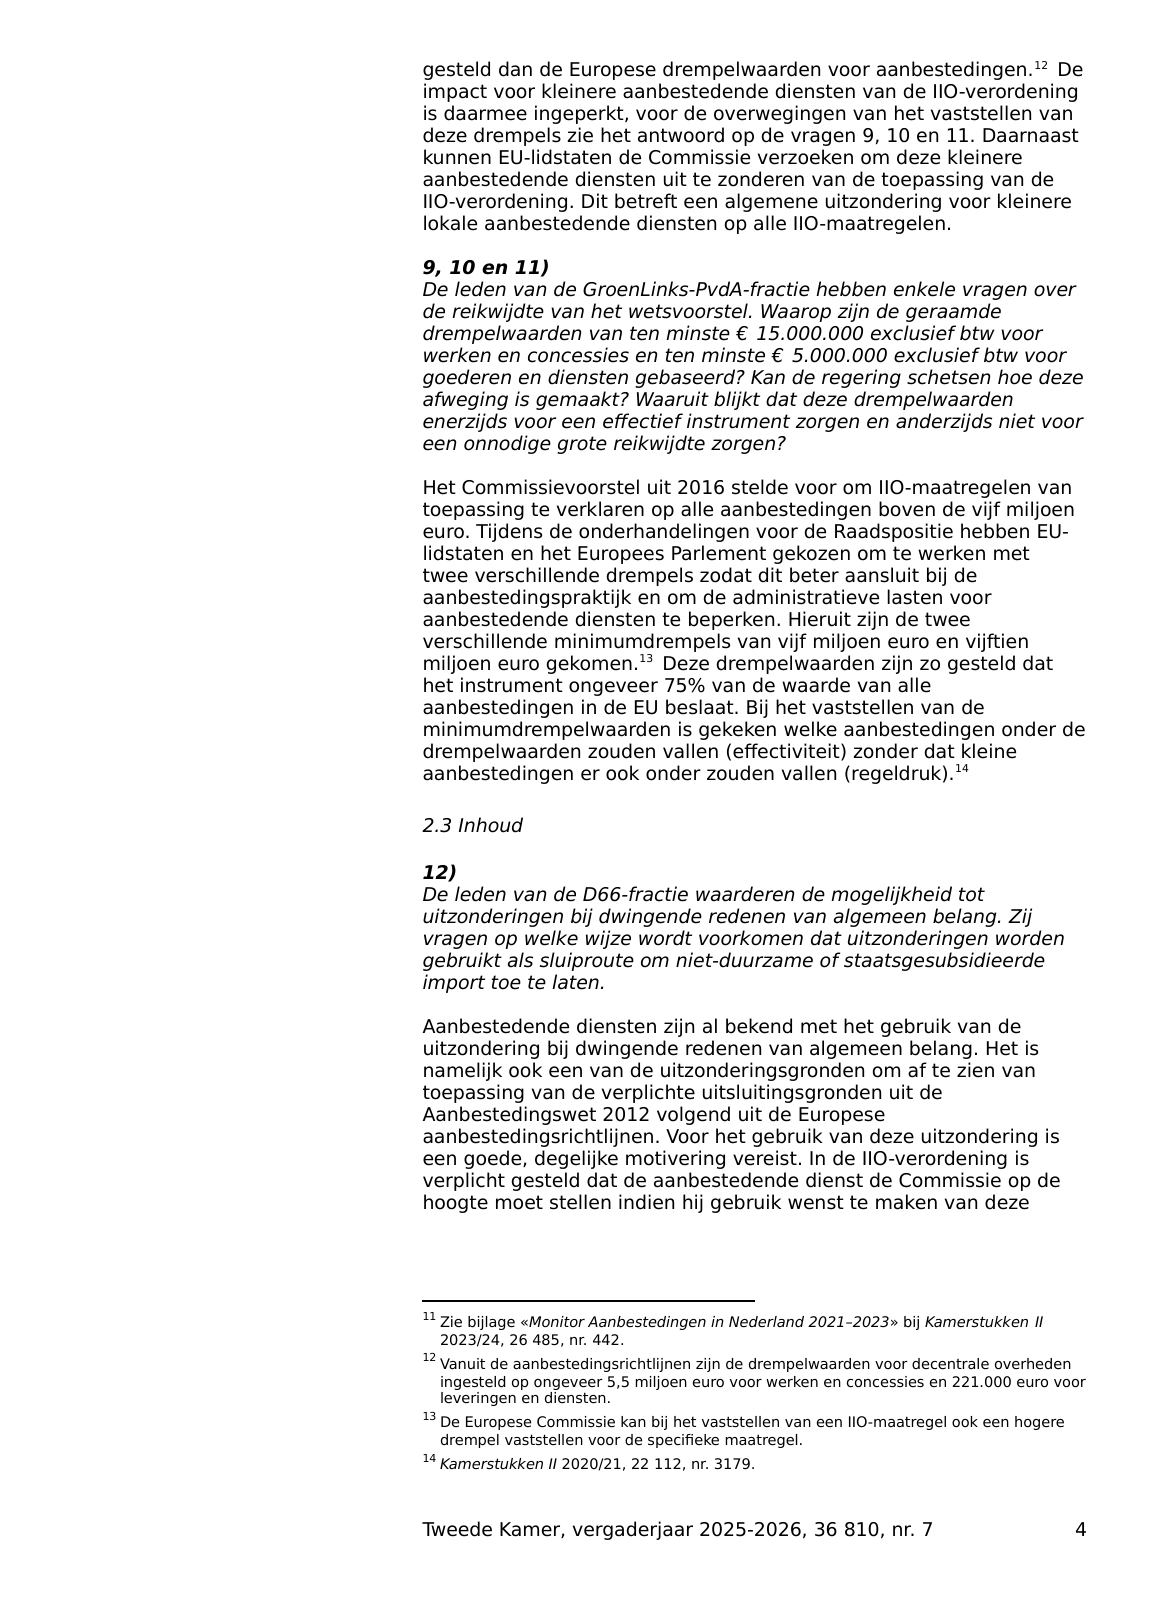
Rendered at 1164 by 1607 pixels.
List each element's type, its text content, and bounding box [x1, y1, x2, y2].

text gesteld dan de Europese drempelwaarden voor aanbestedingen. De impact voor kleinere aanbestedende diensten van de IIO-verordening is daarmee ingeperkt, voor de overwegingen van het vaststellen van deze drempels zie het antwoord op de vragen 9, 10 en 11. Daarnaast kunnen EU-lidstaten de Commissie verzoeken om deze kleinere aanbestedende diensten uit te zonderen van de toepassing van de IIO-verordening. Dit betreft een algemene uitzondering voor kleinere lokale aanbestedende diensten op alle IIO-maatregelen. [422, 59, 1087, 235]
text 9, 10 en 11) [422, 257, 1087, 279]
text Vanuit de aanbestedingsrichtlijnen zijn de drempelwaarden voor decentrale overheden ingesteld op ongeveer 5,5 miljoen euro voor werken en concessies en 221.000 euro voor leveringen en diensten. [422, 1352, 1087, 1407]
text Aanbestedende diensten zijn al bekend met het gebruik van de uitzondering bij dwingende redenen van algemeen belang. Het is namelijk ook een van de uitzonderingsgronden om af te zien van toepassing van de verplichte uitsluitingsgronden uit de Aanbestedingswet 2012 volgend uit de Europese aanbestedingsrichtlijnen. Voor het gebruik van deze uitzondering is een goede, degelijke motivering vereist. In de IIO-verordening is verplicht gesteld dat de aanbestedende dienst de Commissie op de hoogte moet stellen indien hij gebruik wenst te maken van deze [422, 1016, 1087, 1214]
text Het Commissievoorstel uit 2016 stelde voor om IIO-maatregelen van toepassing te verklaren op alle aanbestedingen boven de vijf miljoen euro. Tijdens de onderhandelingen voor de Raadspositie hebben EU-lidstaten en het Europees Parlement gekozen om te werken met twee verschillende drempels zodat dit beter aansluit bij de aanbestedingspraktijk en om de administratieve lasten voor aanbestedende diensten te beperken. Hieruit zijn de twee verschillende minimumdrempels van vijf miljoen euro en vijftien miljoen euro gekomen. Deze drempelwaarden zijn zo gesteld dat het instrument ongeveer 75% van de waarde van alle aanbestedingen in de EU beslaat. Bij het vaststellen van de minimumdrempelwaarden is gekeken welke aanbestedingen onder de drempelwaarden zouden vallen (effectiviteit) zonder dat kleine aanbestedingen er ook onder zouden vallen (regeldruk). [422, 477, 1087, 785]
subtitle 2.3 Inhoud [422, 815, 1087, 837]
text De leden van de D66-fractie waarderen de mogelijkheid tot uitzonderingen bij dwingende redenen van algemeen belang. Zij vragen op welke wijze wordt voorkomen dat uitzonderingen worden gebruikt als sluiproute om niet-duurzame of staatsgesubsidieerde import toe te laten. [422, 884, 1087, 994]
text De Europese Commissie kan bij het vaststellen van een IIO-maatregel ook een hogere drempel vaststellen voor de specifieke maatregel. [422, 1410, 1087, 1449]
text De leden van de GroenLinks-PvdA-fractie hebben enkele vragen over de reikwijdte van het wetsvoorstel. Waarop zijn de geraamde drempelwaarden van ten minste € 15.000.000 exclusief btw voor werken en concessies en ten minste € 5.000.000 exclusief btw voor goederen en diensten gebaseerd? Kan de regering schetsen hoe deze afweging is gemaakt? Waaruit blijkt dat deze drempelwaarden enerzijds voor een effectief instrument zorgen en anderzijds niet voor een onnodige grote reikwijdte zorgen? [422, 279, 1087, 455]
text Kamerstukken II 2020/21, 22 112, nr. 3179. [422, 1452, 1087, 1474]
text Zie bijlage «Monitor Aanbestedingen in Nederland 2021–2023» bij Kamerstukken II 2023/24, 26 485, nr. 442. [422, 1310, 1087, 1349]
text 12) [422, 862, 1087, 884]
